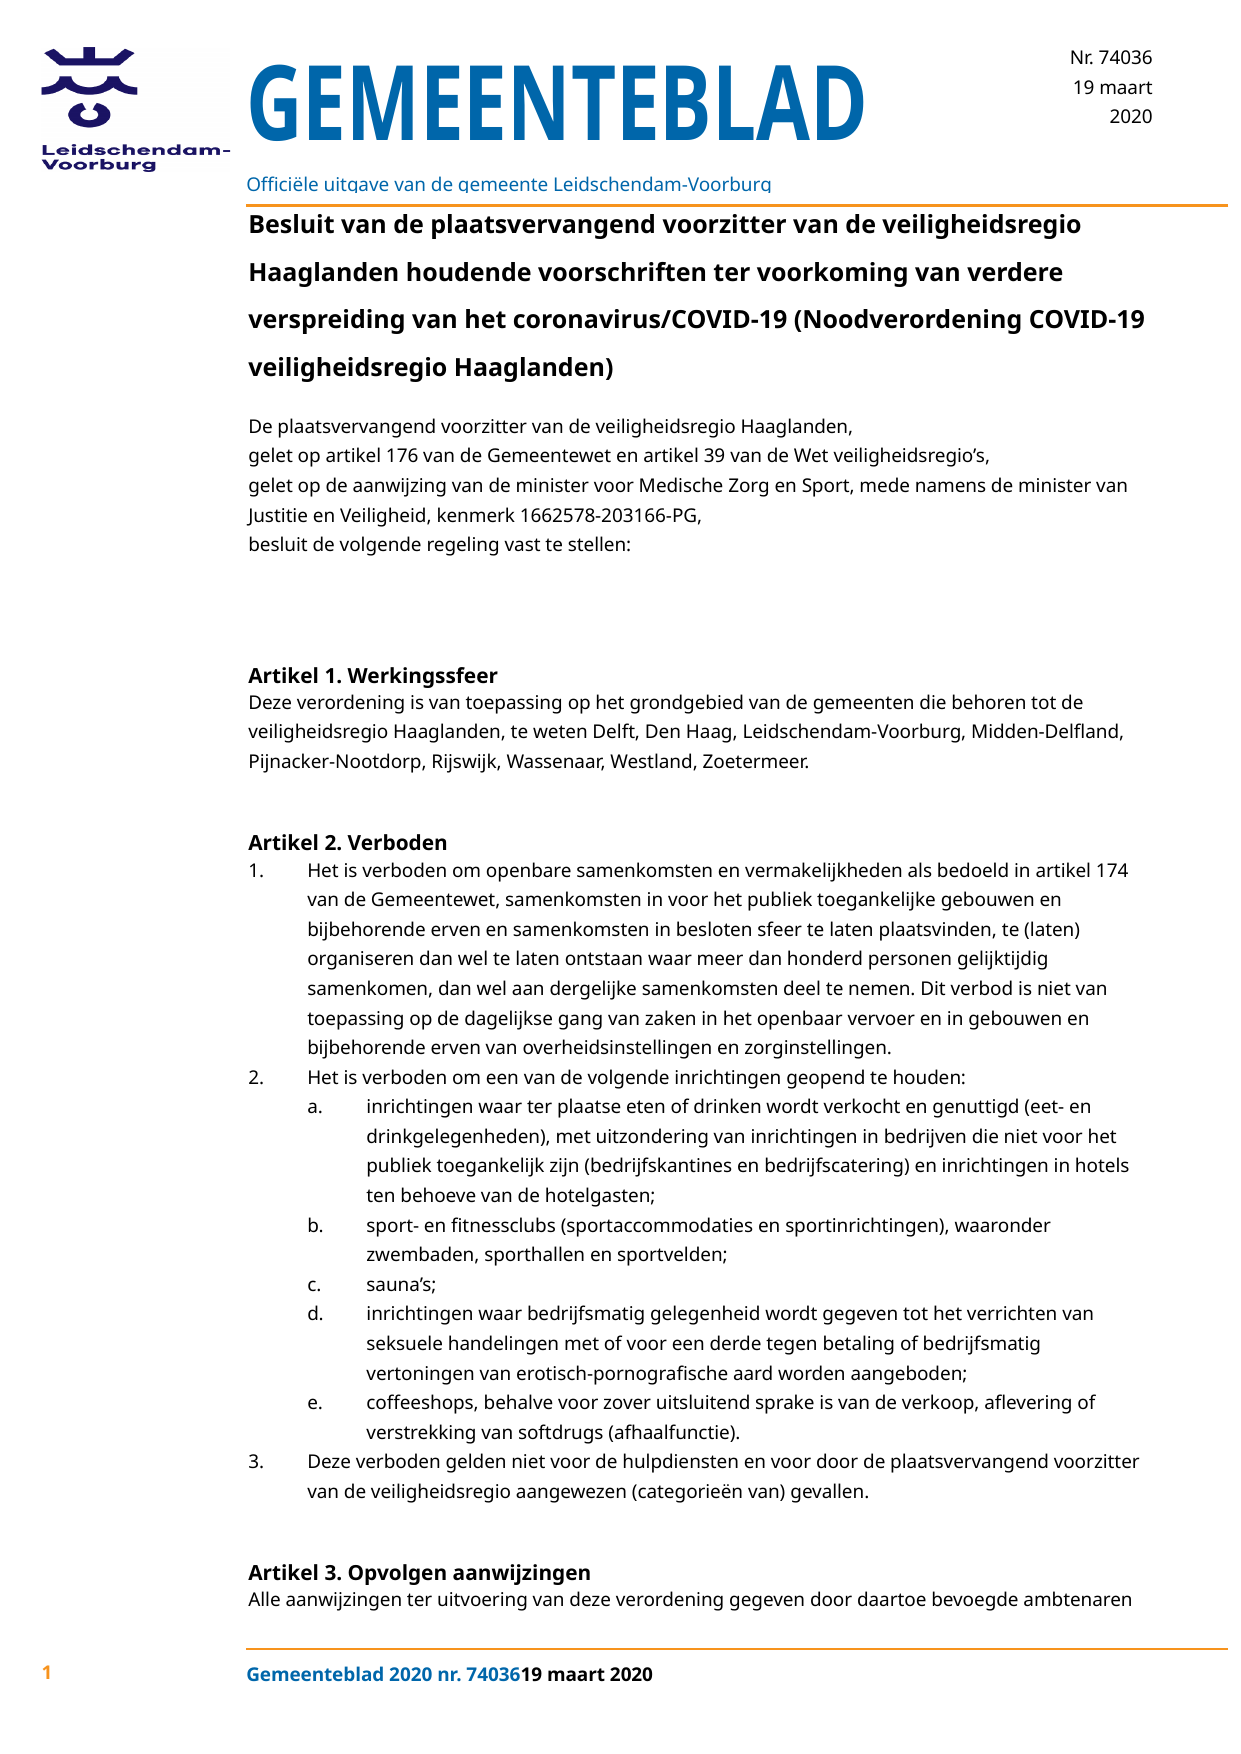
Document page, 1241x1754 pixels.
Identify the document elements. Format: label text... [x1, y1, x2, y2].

list Het is verboden om openbare samenkomsten en vermakelijkheden als bedoeld in artikel 174 van de Gemeentewet, samenkomsten in voor het publiek toegankelijke gebouwen en bijbehorende erven en samenkomsten in besloten sfeer te laten plaatsvinden, te (laten) organiseren dan wel te laten ontstaan waar meer dan honderd personen gelijktijdig samenkomen, dan wel aan dergelijke samenkomsten deel te nemen. Dit verbod is niet van toepassing op de dagelijkse gang van zaken in het openbaar vervoer en in gebouwen en bijbehorende erven van overheidsinstellingen en zorginstellingen. [248, 857, 1152, 1060]
picture [41, 47, 231, 172]
text gelet op de aanwijzing van de minister voor Medische Zorg en Sport, mede namens de minister van Justitie en Veiligheid, kenmerk 1662578-203166-PG, [248, 472, 1152, 528]
list sport- en fitnessclubs (sportaccommodaties en sportinrichtingen), waaronder zwembaden, sporthallen en sportvelden; [307, 1212, 1152, 1267]
list sauna’s; [307, 1271, 1152, 1297]
text gelet op artikel 176 van de Gemeentewet en artikel 39 van de Wet veiligheidsregio’s, [248, 443, 1152, 468]
text Alle aanwijzingen ter uitvoering van deze verordening gegeven door daartoe bevoegde ambtenaren [248, 1586, 1152, 1612]
list Het is verboden om een van de volgende inrichtingen geopend te houden: [248, 1064, 1152, 1089]
list inrichtingen waar bedrijfsmatig gelegenheid wordt gegeven tot het verrichten van seksuele handelingen met of voor een derde tegen betaling of bedrijfsmatig vertoningen van erotisch-pornografische aard worden aangeboden; [307, 1301, 1152, 1385]
list inrichtingen waar ter plaatse eten of drinken wordt verkocht en genuttigd (eet- en drinkgelegenheden), met uitzondering van inrichtingen in bedrijven die niet voor het publiek toegankelijk zijn (bedrijfskantines en bedrijfscatering) en inrichtingen in hotels ten behoeve van de hotelgasten; [307, 1093, 1152, 1208]
text Artikel 3. Opvolgen aanwijzingen [248, 1558, 1152, 1586]
text Artikel 2. Verboden [248, 828, 1152, 857]
text besluit de volgende regeling vast te stellen: [248, 531, 1152, 557]
text De plaatsvervangend voorzitter van de veiligheidsregio Haaglanden, [248, 413, 1152, 439]
text Besluit van de plaatsvervangend voorzitter van de veiligheidsregio Haaglanden houdende voorschriften ter voorkoming van verdere verspreiding van het coronavirus/COVID-19 (Noodverordening COVID-19 veiligheidsregio Haaglanden) [248, 207, 1152, 384]
list coffeeshops, behalve voor zover uitsluitend sprake is van de verkoop, aflevering of verstrekking van softdrugs (afhaalfunctie). [307, 1389, 1152, 1444]
list Deze verboden gelden niet voor de hulpdiensten en voor door de plaatsvervangend voorzitter van de veiligheidsregio aangewezen (categorieën van) gevallen. [248, 1448, 1152, 1504]
text Artikel 1. Werkingssfeer [248, 661, 1152, 689]
text Deze verordening is van toepassing op het grondgebied van de gemeenten die behoren tot de veiligheidsregio Haaglanden, te weten Delft, Den Haag, Leidschendam-Voorburg, Midden-Delfland, Pijnacker-Nootdorp, Rijswijk, Wassenaar, Westland, Zoetermeer. [248, 689, 1152, 774]
